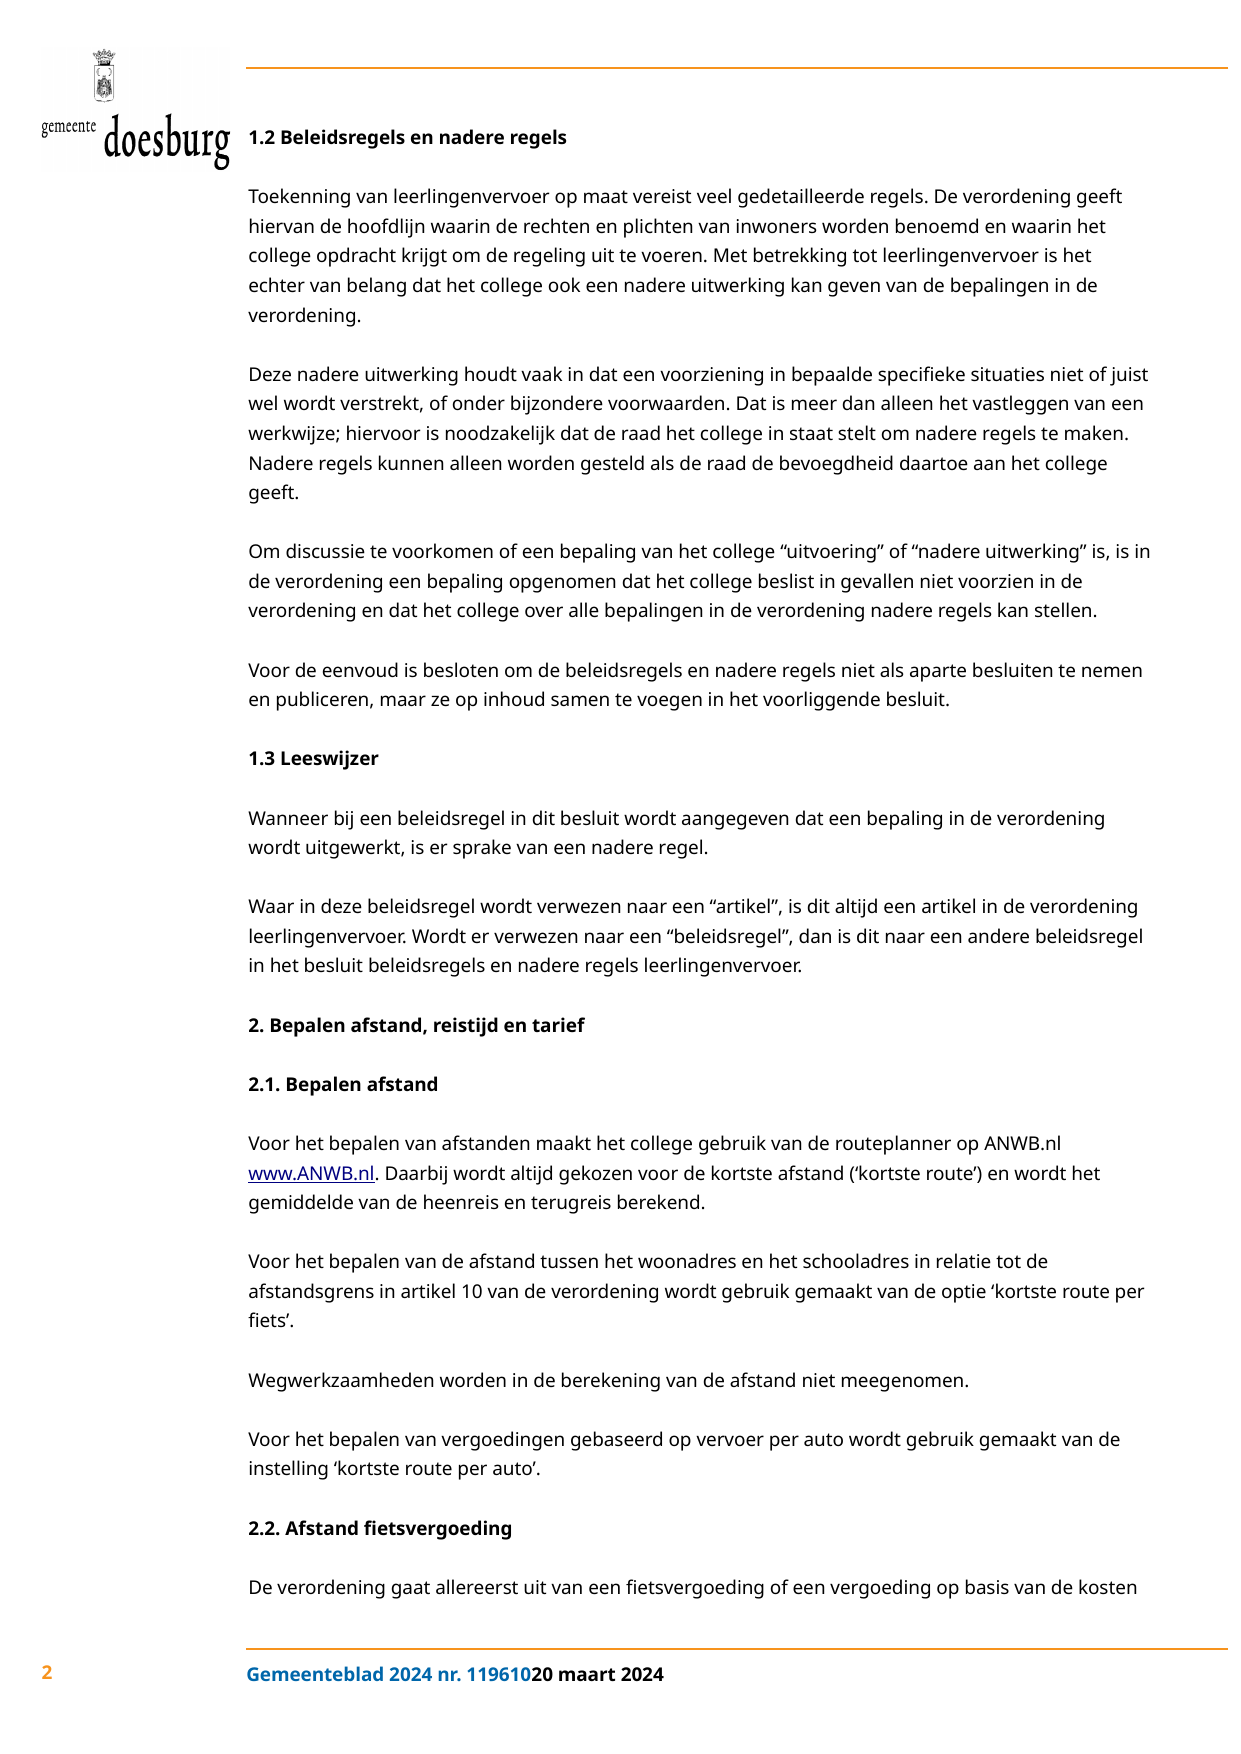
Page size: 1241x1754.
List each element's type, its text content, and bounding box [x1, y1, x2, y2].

text 1.3 Leeswijzer [248, 746, 1152, 771]
text 2.1. Bepalen afstand [248, 1071, 1152, 1097]
text Waar in deze beleidsregel wordt verwezen naar een “artikel”, is dit altijd een artikel in de verordening leerlingenvervoer. Wordt er verwezen naar een “beleidsregel”, dan is dit naar een andere beleidsregel in het besluit beleidsregels en nadere regels leerlingenvervoer. [248, 893, 1152, 978]
text Voor het bepalen van vergoedingen gebaseerd op vervoer per auto wordt gebruik gemaakt van de instelling ‘kortste route per auto’. [248, 1426, 1152, 1481]
text Voor de eenvoud is besloten om de beleidsregels en nadere regels niet als aparte besluiten te nemen en publiceren, maar ze op inhoud samen te voegen in het voorliggende besluit. [248, 657, 1152, 712]
text Voor het bepalen van afstanden maakt het college gebruik van de routeplanner op ANWB.nl www.ANWB.nl. Daarbij wordt altijd gekozen voor de kortste afstand (‘kortste route’) en wordt het gemiddelde van de heenreis en terugreis berekend. [248, 1130, 1152, 1215]
text Deze nadere uitwerking houdt vaak in dat een voorziening in bepaalde specifieke situaties niet of juist wel wordt verstrekt, of onder bijzondere voorwaarden. Dat is meer dan alleen het vastleggen van een werkwijze; hiervoor is noodzakelijk dat de raad het college in staat stelt om nadere regels te maken. Nadere regels kunnen alleen worden gesteld als de raad de bevoegdheid daartoe aan het college geeft. [248, 361, 1152, 505]
picture [41, 47, 231, 172]
text 2.2. Afstand fietsvergoeding [248, 1515, 1152, 1541]
text 2. Bepalen afstand, reistijd en tarief [248, 1012, 1152, 1038]
text De verordening gaat allereerst uit van een fietsvergoeding of een vergoeding op basis van de kosten [248, 1574, 1152, 1600]
text Wegwerkzaamheden worden in de berekening van de afstand niet meegenomen. [248, 1367, 1152, 1393]
text 1.2 Beleidsregels en nadere regels [248, 124, 1152, 150]
text Voor het bepalen van de afstand tussen het woonadres en het schooladres in relatie tot de afstandsgrens in artikel 10 van de verordening wordt gebruik gemaakt van de optie ‘kortste route per fiets’. [248, 1248, 1152, 1333]
text Wanneer bij een beleidsregel in dit besluit wordt aangegeven dat een bepaling in de verordening wordt uitgewerkt, is er sprake van een nadere regel. [248, 805, 1152, 860]
text Om discussie te voorkomen of een bepaling van het college “uitvoering” of “nadere uitwerking” is, is in de verordening een bepaling opgenomen dat het college beslist in gevallen niet voorzien in de verordening en dat het college over alle bepalingen in de verordening nadere regels kan stellen. [248, 538, 1152, 623]
text Toekenning van leerlingenvervoer op maat vereist veel gedetailleerde regels. De verordening geeft hiervan de hoofdlijn waarin de rechten en plichten van inwoners worden benoemd en waarin het college opdracht krijgt om de regeling uit te voeren. Met betrekking tot leerlingenvervoer is het echter van belang dat het college ook een nadere uitwerking kan geven van de bepalingen in de verordening. [248, 183, 1152, 328]
